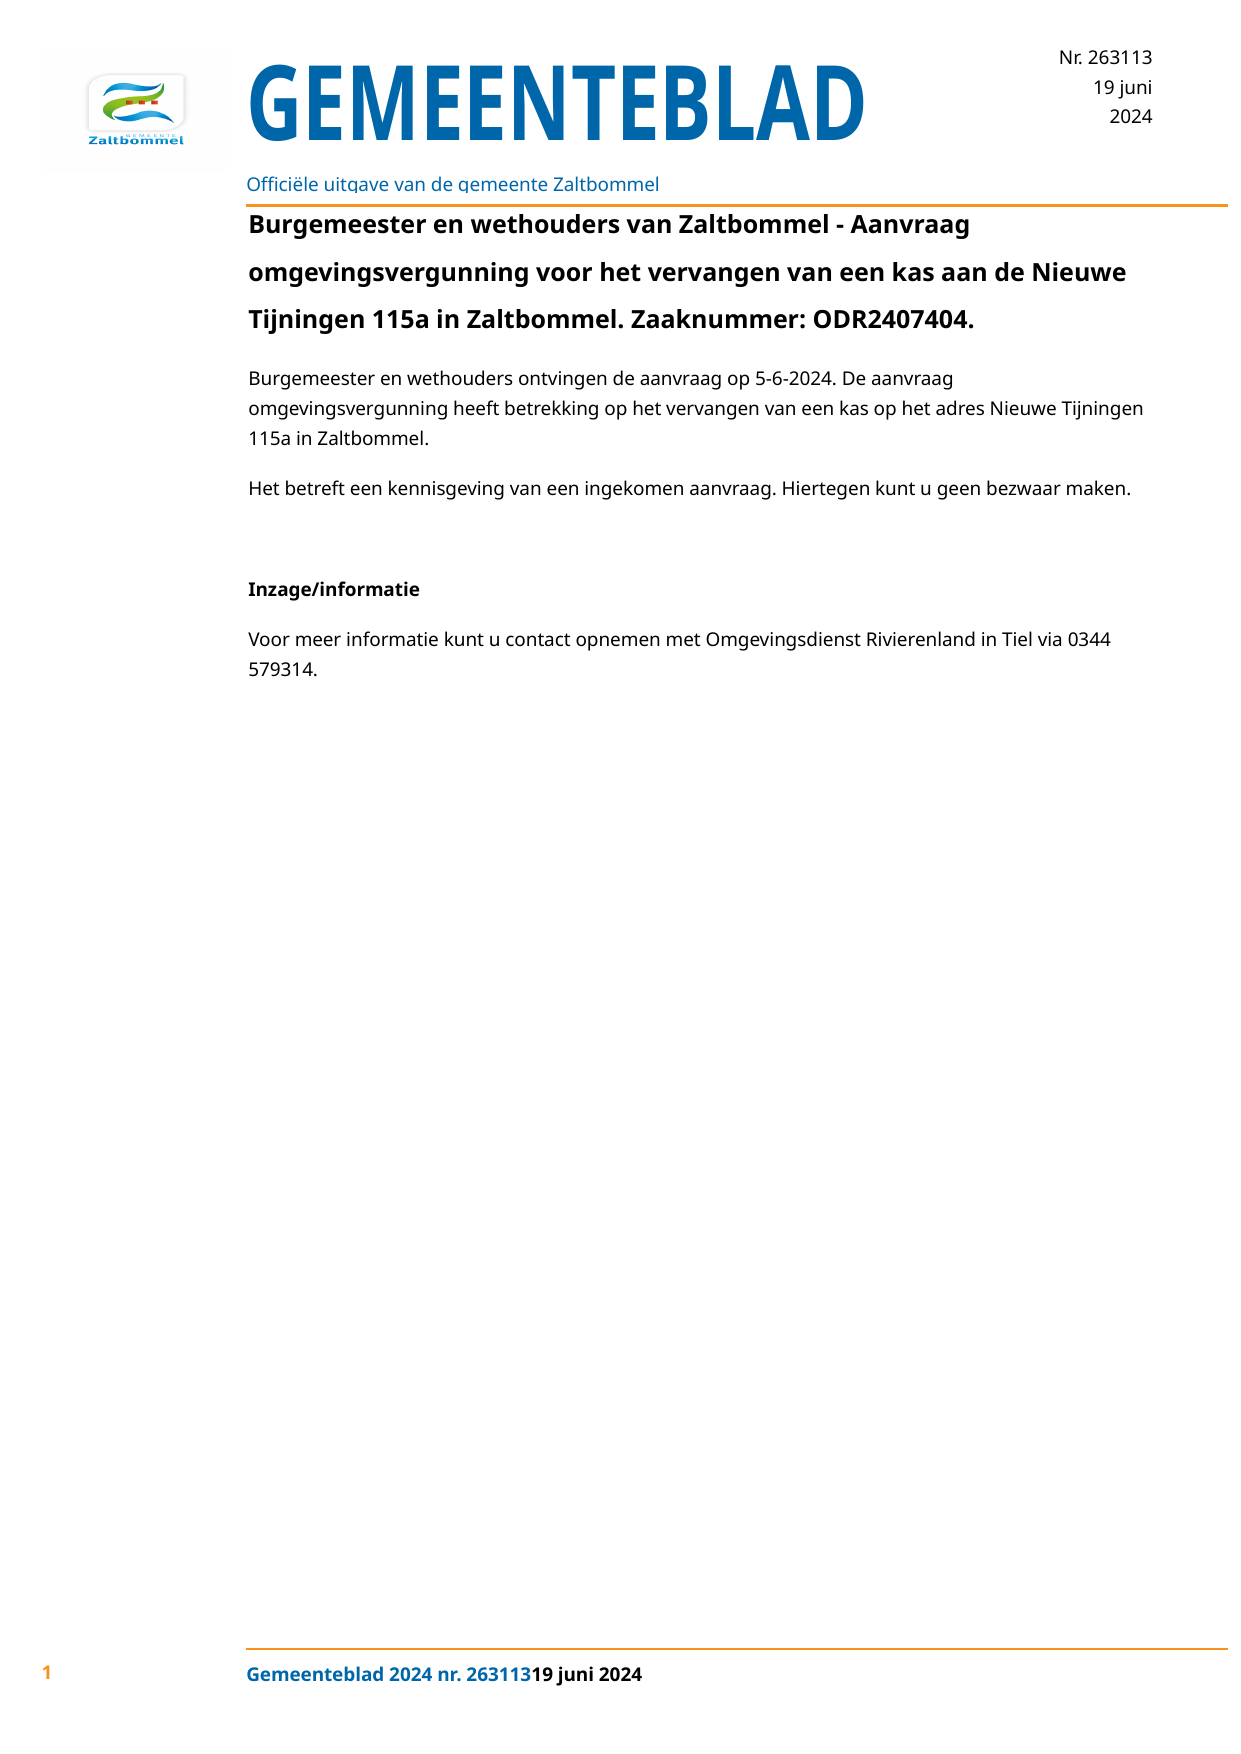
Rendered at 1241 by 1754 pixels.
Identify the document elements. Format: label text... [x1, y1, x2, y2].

text Burgemeester en wethouders ontvingen de aanvraag op 5-6-2024. De aanvraag omgevingsvergunning heeft betrekking op het vervangen van een kas op het adres Nieuwe Tijningen 115a in Zaltbommel. [248, 366, 1152, 450]
text Inzage/informatie [248, 576, 1152, 602]
text Voor meer informatie kunt u contact opnemen met Omgevingsdienst Rivierenland in Tiel via 0344 579314. [248, 626, 1152, 682]
text Het betreft een kennisgeving van een ingekomen aanvraag. Hiertegen kunt u geen bezwaar maken. [248, 475, 1152, 501]
text Burgemeester en wethouders van Zaltbommel - Aanvraag omgevingsvergunning voor het vervangen van een kas aan de Nieuwe Tijningen 115a in Zaltbommel. Zaaknummer: ODR2407404. [248, 207, 1152, 336]
picture [41, 47, 231, 172]
